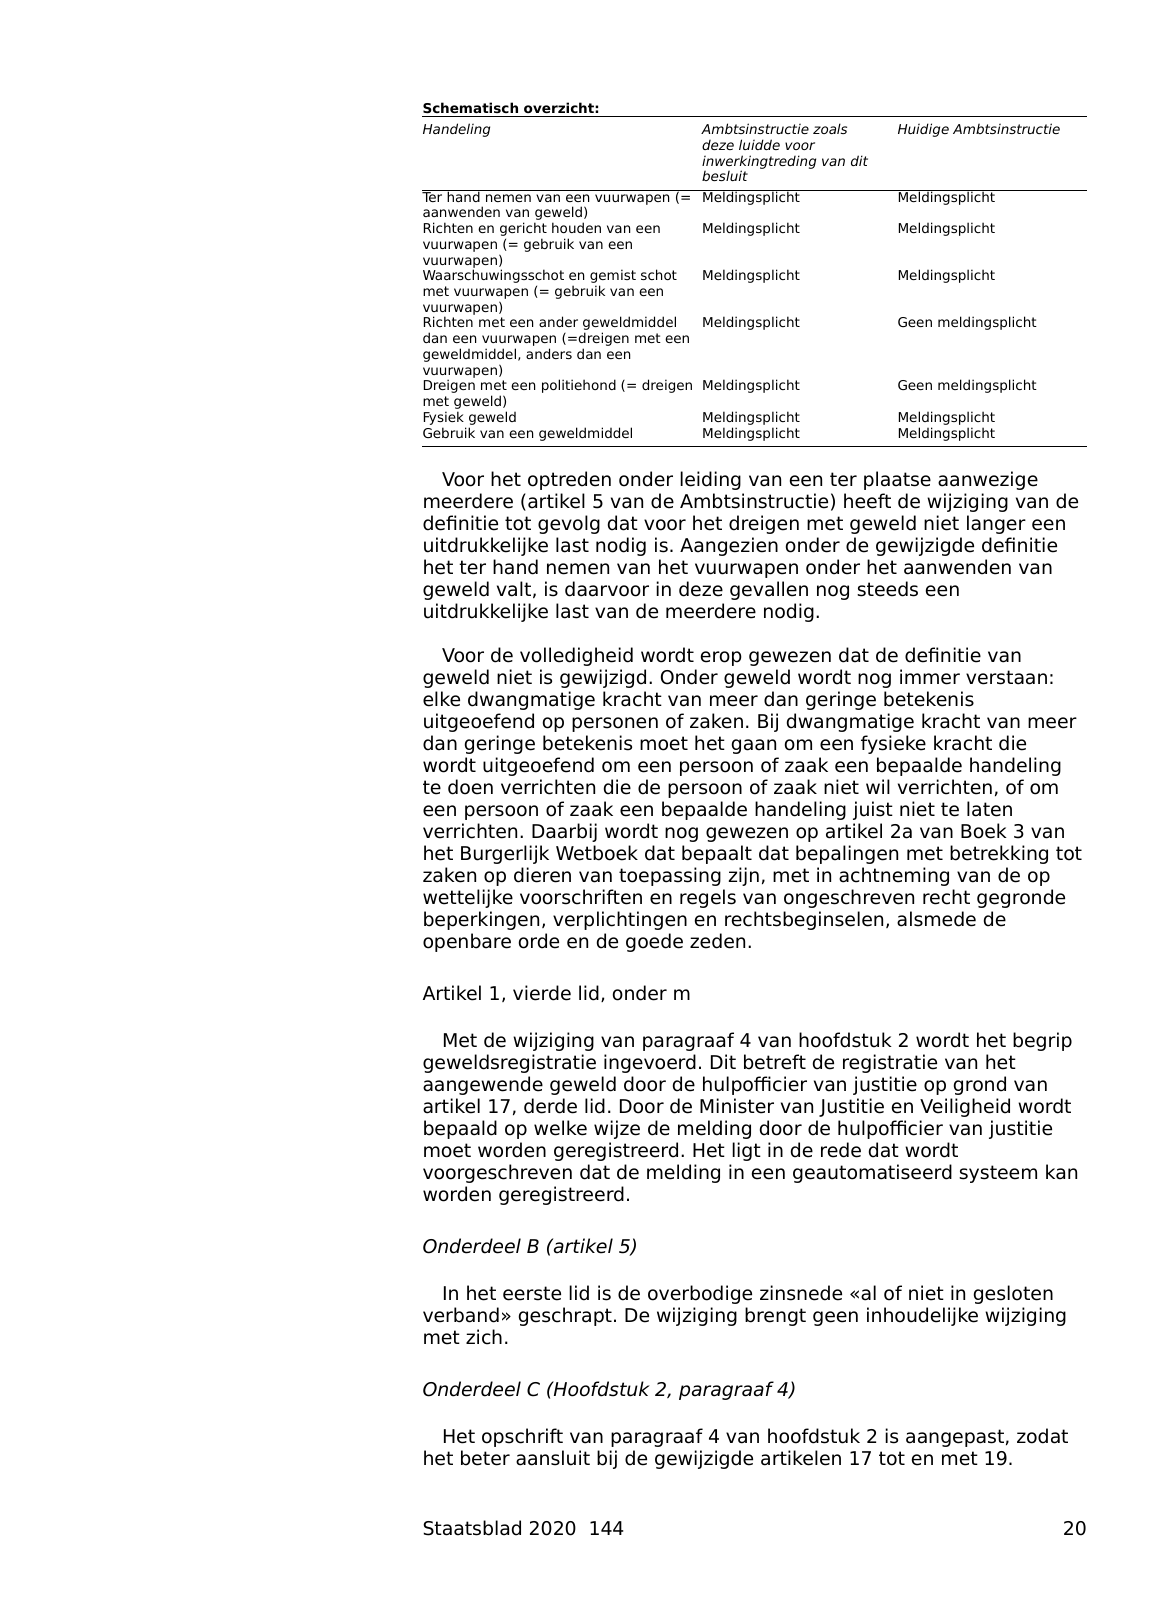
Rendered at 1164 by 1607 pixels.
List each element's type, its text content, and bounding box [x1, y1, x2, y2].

subtitle Onderdeel B (artikel 5) [422, 1236, 1087, 1258]
table_cell Meldingsplicht [891, 191, 1087, 221]
text In het eerste lid is de overbodige zinsnede «al of niet in gesloten verband» geschrapt. De wijziging brengt geen inhoudelijke wijziging met zich. [422, 1283, 1087, 1348]
table_cell Ambtsinstructie zoals deze luidde voor inwerkingtreding van dit besluit [696, 117, 891, 189]
table_cell Huidige Ambtsinstructie [891, 117, 1087, 189]
table_cell Meldingsplicht [891, 425, 1087, 446]
table_cell Waarschuwingsschot en gemist schot met vuurwapen (= gebruik van een vuurwapen) [422, 268, 696, 315]
table_cell Gebruik van een geweldmiddel [422, 425, 696, 446]
text Voor de volledigheid wordt erop gewezen dat de definitie van geweld niet is gewijzigd. Onder geweld wordt nog immer verstaan: elke dwangmatige kracht van meer dan geringe betekenis uitgeoefend op personen of zaken. Bij dwangmatige kracht van meer dan geringe betekenis moet het gaan om een fysieke kracht die wordt uitgeoefend om een persoon of zaak een bepaalde handeling te doen verrichten die de persoon of zaak niet wil verrichten, of om een persoon of zaak een bepaalde handeling juist niet te laten verrichten. Daarbij wordt nog gewezen op artikel 2a van Boek 3 van het Burgerlijk Wetboek dat bepaalt dat bepalingen met betrekking tot zaken op dieren van toepassing zijn, met in achtneming van de op wettelijke voorschriften en regels van ongeschreven recht gegronde beperkingen, verplichtingen en rechtsbeginselen, alsmede de openbare orde en de goede zeden. [422, 645, 1087, 953]
table_header Schematisch overzicht: [422, 100, 1087, 116]
subtitle Onderdeel C (Hoofdstuk 2, paragraaf 4) [422, 1378, 1087, 1401]
text Voor het optreden onder leiding van een ter plaatse aanwezige meerdere (artikel 5 van de Ambtsinstructie) heeft de wijziging van de definitie tot gevolg dat voor het dreigen met geweld niet langer een uitdrukkelijke last nodig is. Aangezien onder de gewijzigde definitie het ter hand nemen van het vuurwapen onder het aanwenden van geweld valt, is daarvoor in deze gevallen nog steeds een uitdrukkelijke last van de meerdere nodig. [422, 469, 1087, 623]
subtitle Artikel 1, vierde lid, onder m [422, 983, 1087, 1005]
table_cell Meldingsplicht [696, 268, 891, 315]
table_cell Meldingsplicht [696, 378, 891, 410]
table_cell Dreigen met een politiehond (= dreigen met geweld) [422, 378, 696, 410]
table_cell Handeling [422, 117, 696, 189]
table_cell Geen meldingsplicht [891, 315, 1087, 378]
table_cell Richten met een ander geweldmiddel dan een vuurwapen (=dreigen met een geweldmiddel, anders dan een vuurwapen) [422, 315, 696, 378]
table_cell Meldingsplicht [696, 425, 891, 446]
table_cell Meldingsplicht [696, 191, 891, 221]
table_cell Meldingsplicht [696, 221, 891, 268]
text Met de wijziging van paragraaf 4 van hoofdstuk 2 wordt het begrip geweldsregistratie ingevoerd. Dit betreft de registratie van het aangewende geweld door de hulpofficier van justitie op grond van artikel 17, derde lid. Door de Minister van Justitie en Veiligheid wordt bepaald op welke wijze de melding door de hulpofficier van justitie moet worden geregistreerd. Het ligt in de rede dat wordt voorgeschreven dat de melding in een geautomatiseerd systeem kan worden geregistreerd. [422, 1030, 1087, 1206]
table_cell Richten en gericht houden van een vuurwapen (= gebruik van een vuurwapen) [422, 221, 696, 268]
table_cell Meldingsplicht [696, 315, 891, 378]
table_cell Fysiek geweld [422, 410, 696, 425]
table_cell Meldingsplicht [891, 268, 1087, 315]
table_cell Ter hand nemen van een vuurwapen (= aanwenden van geweld) [422, 191, 696, 221]
text Het opschrift van paragraaf 4 van hoofdstuk 2 is aangepast, zodat het beter aansluit bij de gewijzigde artikelen 17 tot en met 19. [422, 1426, 1087, 1469]
table_cell Meldingsplicht [891, 410, 1087, 425]
table_cell Geen meldingsplicht [891, 378, 1087, 410]
table_cell Meldingsplicht [696, 410, 891, 425]
table_cell Meldingsplicht [891, 221, 1087, 268]
